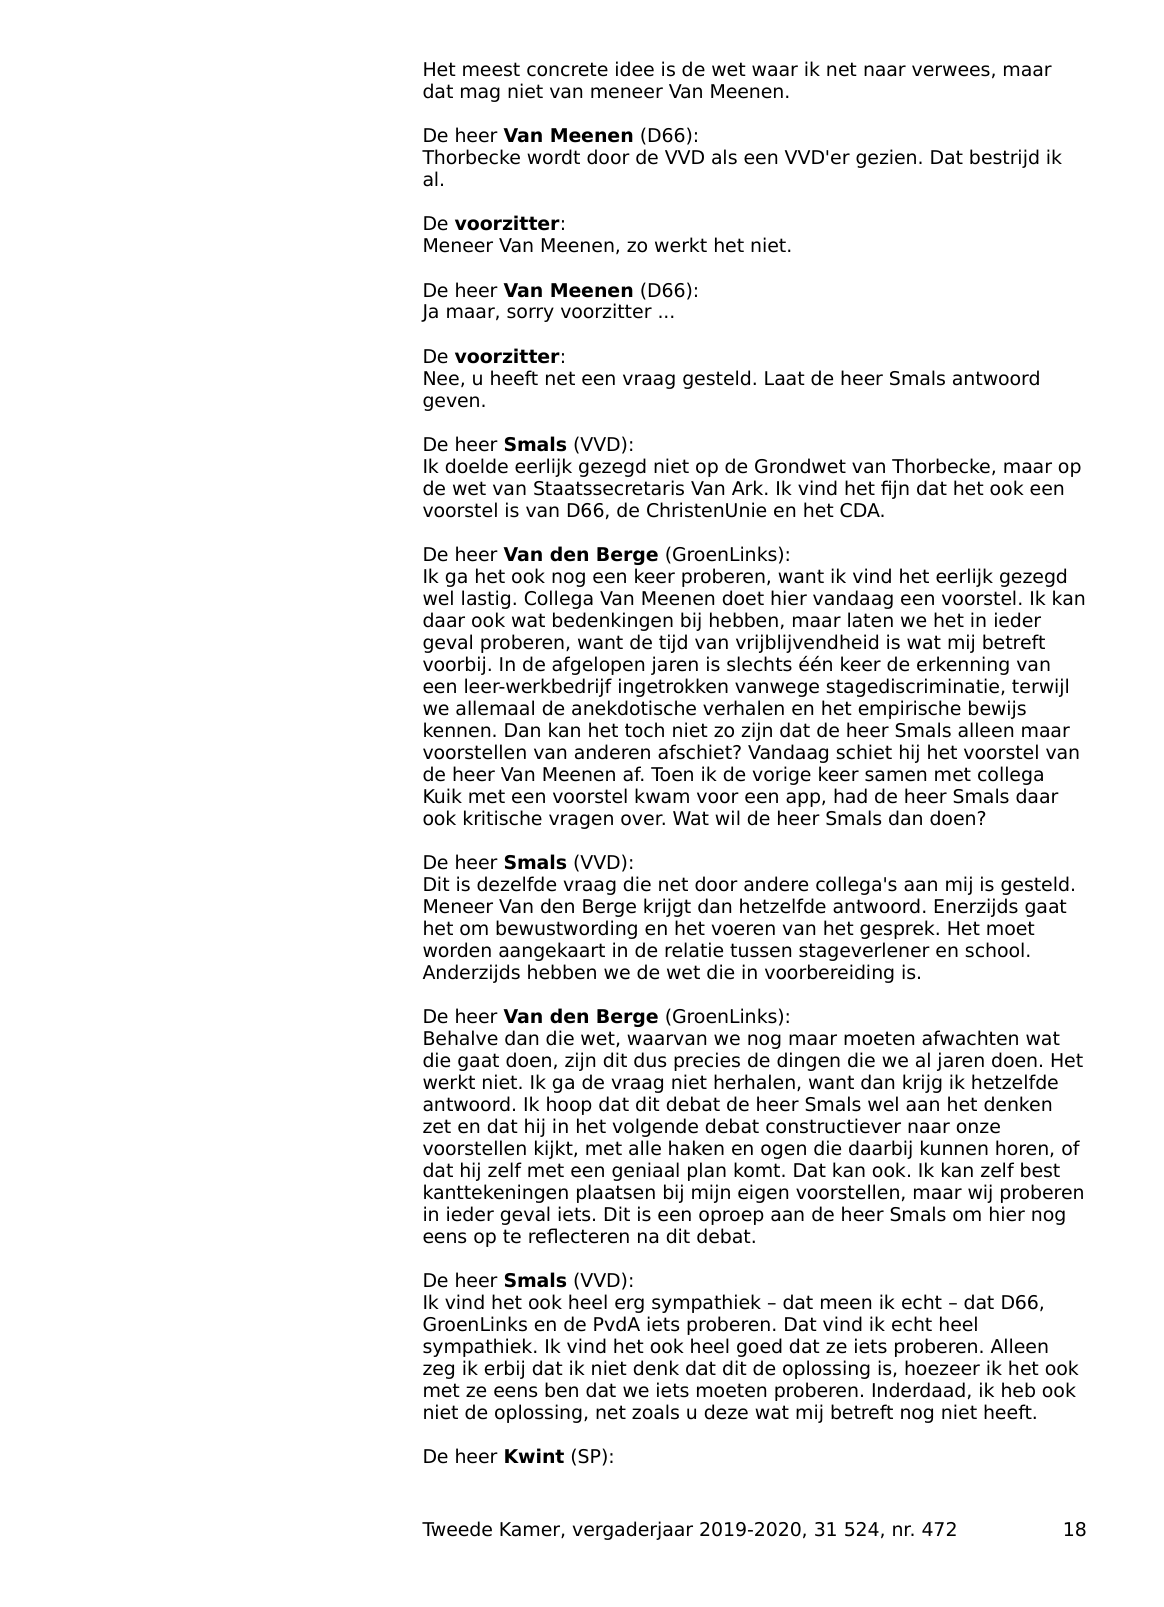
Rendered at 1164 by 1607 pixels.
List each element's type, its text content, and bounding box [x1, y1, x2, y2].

text Ik vind het ook heel erg sympathiek – dat meen ik echt – dat D66, GroenLinks en de PvdA iets proberen. Dat vind ik echt heel sympathiek. Ik vind het ook heel goed dat ze iets proberen. Alleen zeg ik erbij dat ik niet denk dat dit de oplossing is, hoezeer ik het ook met ze eens ben dat we iets moeten proberen. Inderdaad, ik heb ook niet de oplossing, net zoals u deze wat mij betreft nog niet heeft. [422, 1292, 1087, 1424]
text De heer Van den Berge (GroenLinks): [422, 1006, 1087, 1028]
text Thorbecke wordt door de VVD als een VVD'er gezien. Dat bestrijd ik al. [422, 147, 1087, 191]
text Het meest concrete idee is de wet waar ik net naar verwees, maar dat mag niet van meneer Van Meenen. [422, 59, 1087, 103]
text De heer Smals (VVD): [422, 1270, 1087, 1292]
text Dit is dezelfde vraag die net door andere collega's aan mij is gesteld. Meneer Van den Berge krijgt dan hetzelfde antwoord. Enerzijds gaat het om bewustwording en het voeren van het gesprek. Het moet worden aangekaart in de relatie tussen stageverlener en school. Anderzijds hebben we de wet die in voorbereiding is. [422, 874, 1087, 984]
text Ik doelde eerlijk gezegd niet op de Grondwet van Thorbecke, maar op de wet van Staatssecretaris Van Ark. Ik vind het fijn dat het ook een voorstel is van D66, de ChristenUnie en het CDA. [422, 456, 1087, 522]
text De voorzitter: [422, 213, 1087, 235]
text Ja maar, sorry voorzitter ... [422, 301, 1087, 323]
text Meneer Van Meenen, zo werkt het niet. [422, 235, 1087, 257]
text Ik ga het ook nog een keer proberen, want ik vind het eerlijk gezegd wel lastig. Collega Van Meenen doet hier vandaag een voorstel. Ik kan daar ook wat bedenkingen bij hebben, maar laten we het in ieder geval proberen, want de tijd van vrijblijvendheid is wat mij betreft voorbij. In de afgelopen jaren is slechts één keer de erkenning van een leer-werkbedrijf ingetrokken vanwege stagediscriminatie, terwijl we allemaal de anekdotische verhalen en het empirische bewijs kennen. Dan kan het toch niet zo zijn dat de heer Smals alleen maar voorstellen van anderen afschiet? Vandaag schiet hij het voorstel van de heer Van Meenen af. Toen ik de vorige keer samen met collega Kuik met een voorstel kwam voor een app, had de heer Smals daar ook kritische vragen over. Wat wil de heer Smals dan doen? [422, 566, 1087, 829]
text Behalve dan die wet, waarvan we nog maar moeten afwachten wat die gaat doen, zijn dit dus precies de dingen die we al jaren doen. Het werkt niet. Ik ga de vraag niet herhalen, want dan krijg ik hetzelfde antwoord. Ik hoop dat dit debat de heer Smals wel aan het denken zet en dat hij in het volgende debat constructiever naar onze voorstellen kijkt, met alle haken en ogen die daarbij kunnen horen, of dat hij zelf met een geniaal plan komt. Dat kan ook. Ik kan zelf best kanttekeningen plaatsen bij mijn eigen voorstellen, maar wij proberen in ieder geval iets. Dit is een oproep aan de heer Smals om hier nog eens op te reflecteren na dit debat. [422, 1028, 1087, 1248]
text De heer Van Meenen (D66): [422, 125, 1087, 147]
text De heer Van den Berge (GroenLinks): [422, 544, 1087, 566]
text De voorzitter: [422, 346, 1087, 368]
text De heer Kwint (SP): [422, 1446, 1087, 1468]
text De heer Smals (VVD): [422, 852, 1087, 874]
text De heer Smals (VVD): [422, 434, 1087, 456]
text De heer Van Meenen (D66): [422, 279, 1087, 301]
text Nee, u heeft net een vraag gesteld. Laat de heer Smals antwoord geven. [422, 368, 1087, 412]
